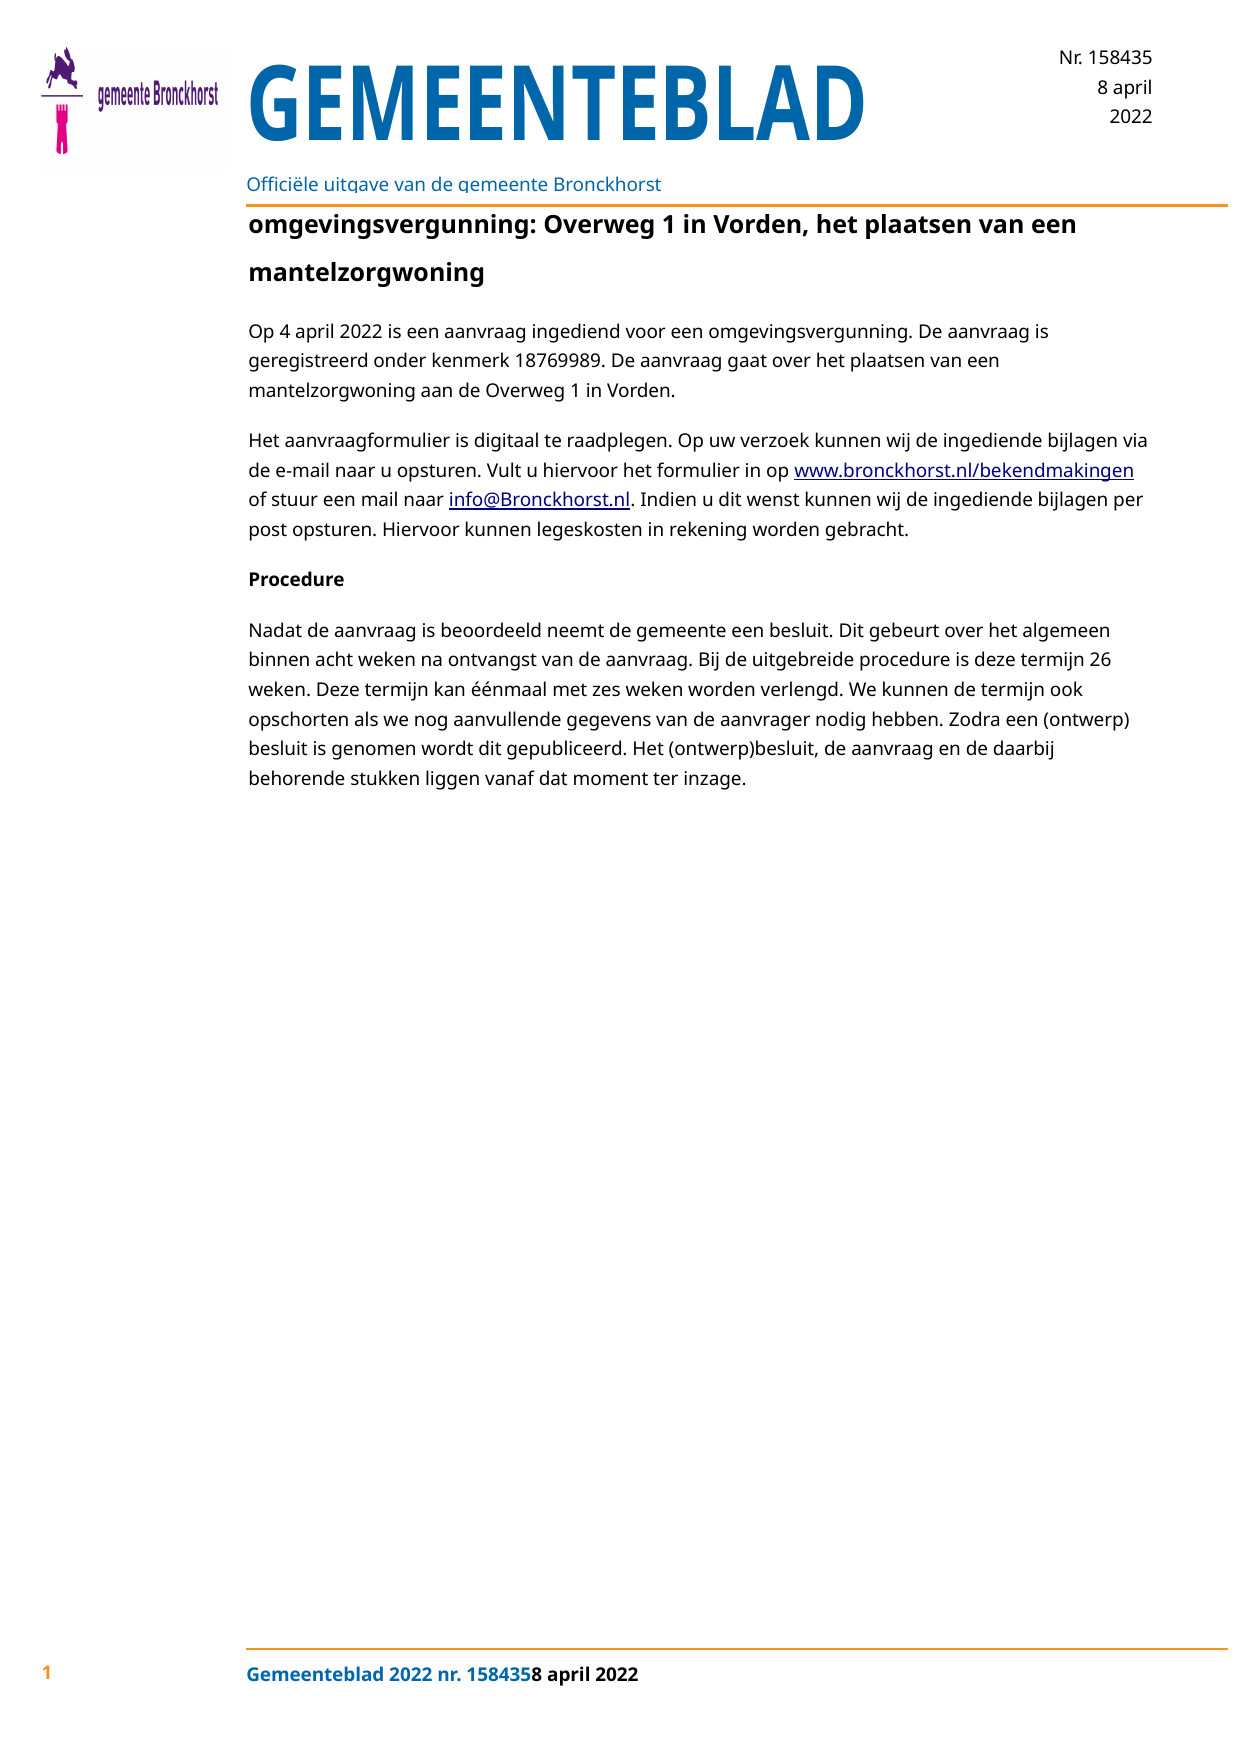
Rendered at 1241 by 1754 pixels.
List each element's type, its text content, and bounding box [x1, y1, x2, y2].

text omgevingsvergunning: Overweg 1 in Vorden, het plaatsen van een mantelzorgwoning [248, 207, 1152, 288]
text Op 4 april 2022 is een aanvraag ingediend voor een omgevingsvergunning. De aanvraag is geregistreerd onder kenmerk 18769989. De aanvraag gaat over het plaatsen van een mantelzorgwoning aan de Overweg 1 in Vorden. [248, 318, 1152, 403]
picture [41, 47, 231, 172]
text Procedure [248, 567, 1152, 592]
text Het aanvraagformulier is digitaal te raadplegen. Op uw verzoek kunnen wij de ingediende bijlagen via de e-mail naar u opsturen. Vult u hiervoor het formulier in op www.bronckhorst.nl/bekendmakingen of stuur een mail naar info@Bronckhorst.nl. Indien u dit wenst kunnen wij de ingediende bijlagen per post opsturen. Hiervoor kunnen legeskosten in rekening worden gebracht. [248, 427, 1152, 542]
text Nadat de aanvraag is beoordeeld neemt de gemeente een besluit. Dit gebeurt over het algemeen binnen acht weken na ontvangst van de aanvraag. Bij de uitgebreide procedure is deze termijn 26 weken. Deze termijn kan éénmaal met zes weken worden verlengd. We kunnen de termijn ook opschorten als we nog aanvullende gegevens van de aanvrager nodig hebben. Zodra een (ontwerp) besluit is genomen wordt dit gepubliceerd. Het (ontwerp)besluit, de aanvraag en de daarbij behorende stukken liggen vanaf dat moment ter inzage. [248, 617, 1152, 791]
